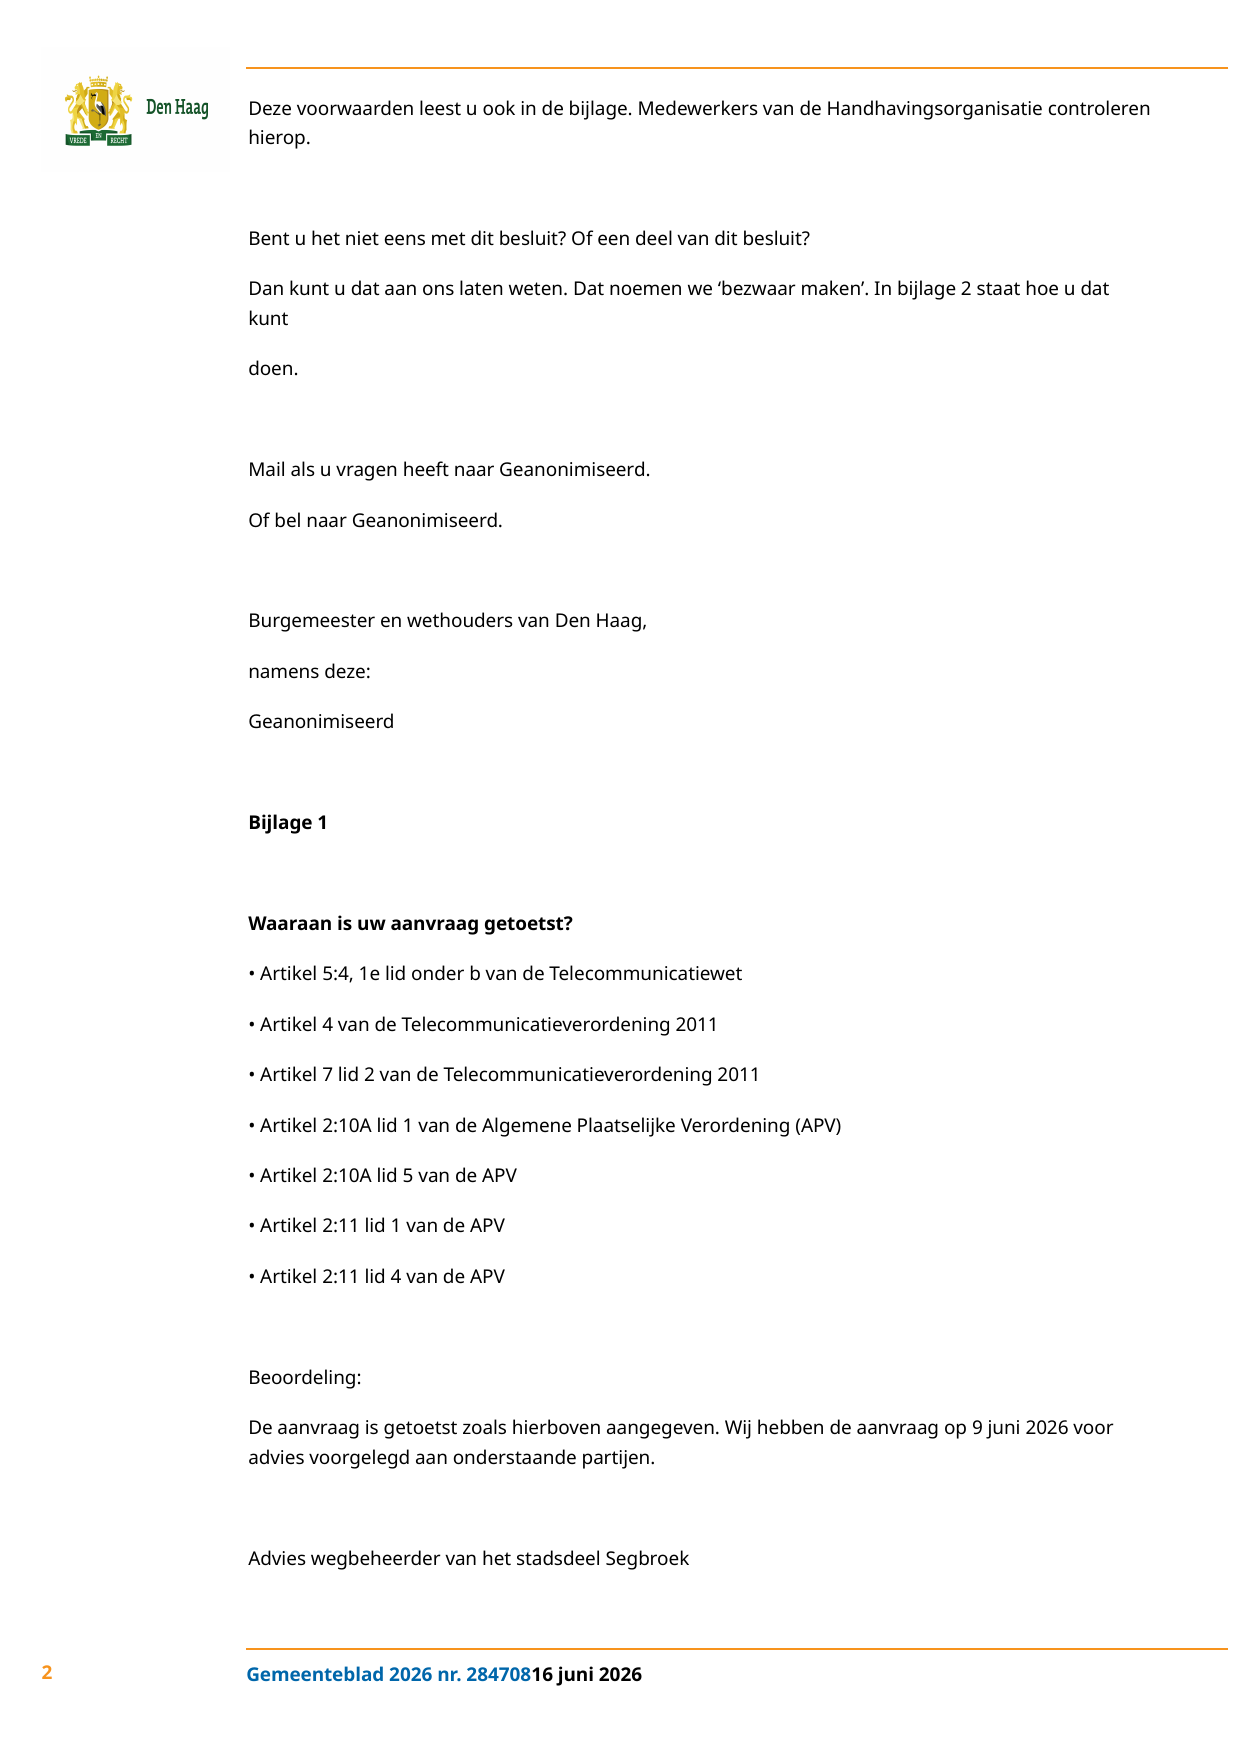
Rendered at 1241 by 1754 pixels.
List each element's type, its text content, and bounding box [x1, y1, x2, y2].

text Of bel naar Geanonimiseerd. [248, 507, 1152, 533]
text Mail als u vragen heeft naar Geanonimiseerd. [248, 456, 1152, 482]
text Advies wegbeheerder van het stadsdeel Segbroek [248, 1545, 1152, 1571]
text Bent u het niet eens met dit besluit? Of een deel van dit besluit? [248, 225, 1152, 251]
text • Artikel 7 lid 2 van de Telecommunicatieverordening 2011 [248, 1061, 1152, 1087]
text Burgemeester en wethouders van Den Haag, [248, 608, 1152, 633]
text Beoordeling: [248, 1364, 1152, 1390]
text De aanvraag is getoetst zoals hierboven aangegeven. Wij hebben de aanvraag op 9 juni 2026 voor advies voorgelegd aan onderstaande partijen. [248, 1414, 1152, 1470]
text • Artikel 5:4, 1e lid onder b van de Telecommunicatiewet [248, 961, 1152, 986]
text • Artikel 4 van de Telecommunicatieverordening 2011 [248, 1011, 1152, 1037]
text Bijlage 1 [248, 809, 1152, 835]
text • Artikel 2:10A lid 5 van de APV [248, 1162, 1152, 1188]
text Dan kunt u dat aan ons laten weten. Dat noemen we ‘bezwaar maken’. In bijlage 2 staat hoe u dat kunt [248, 276, 1152, 331]
text Geanonimiseerd [248, 708, 1152, 734]
text • Artikel 2:11 lid 1 van de APV [248, 1213, 1152, 1238]
picture [41, 47, 231, 172]
text namens deze: [248, 658, 1152, 684]
text Waaraan is uw aanvraag getoetst? [248, 910, 1152, 936]
text Deze voorwaarden leest u ook in de bijlage. Medewerkers van de Handhavingsorganisatie controleren hierop. [248, 95, 1152, 150]
text • Artikel 2:10A lid 1 van de Algemene Plaatselijke Verordening (APV) [248, 1112, 1152, 1138]
text • Artikel 2:11 lid 4 van de APV [248, 1263, 1152, 1289]
text doen. [248, 356, 1152, 381]
